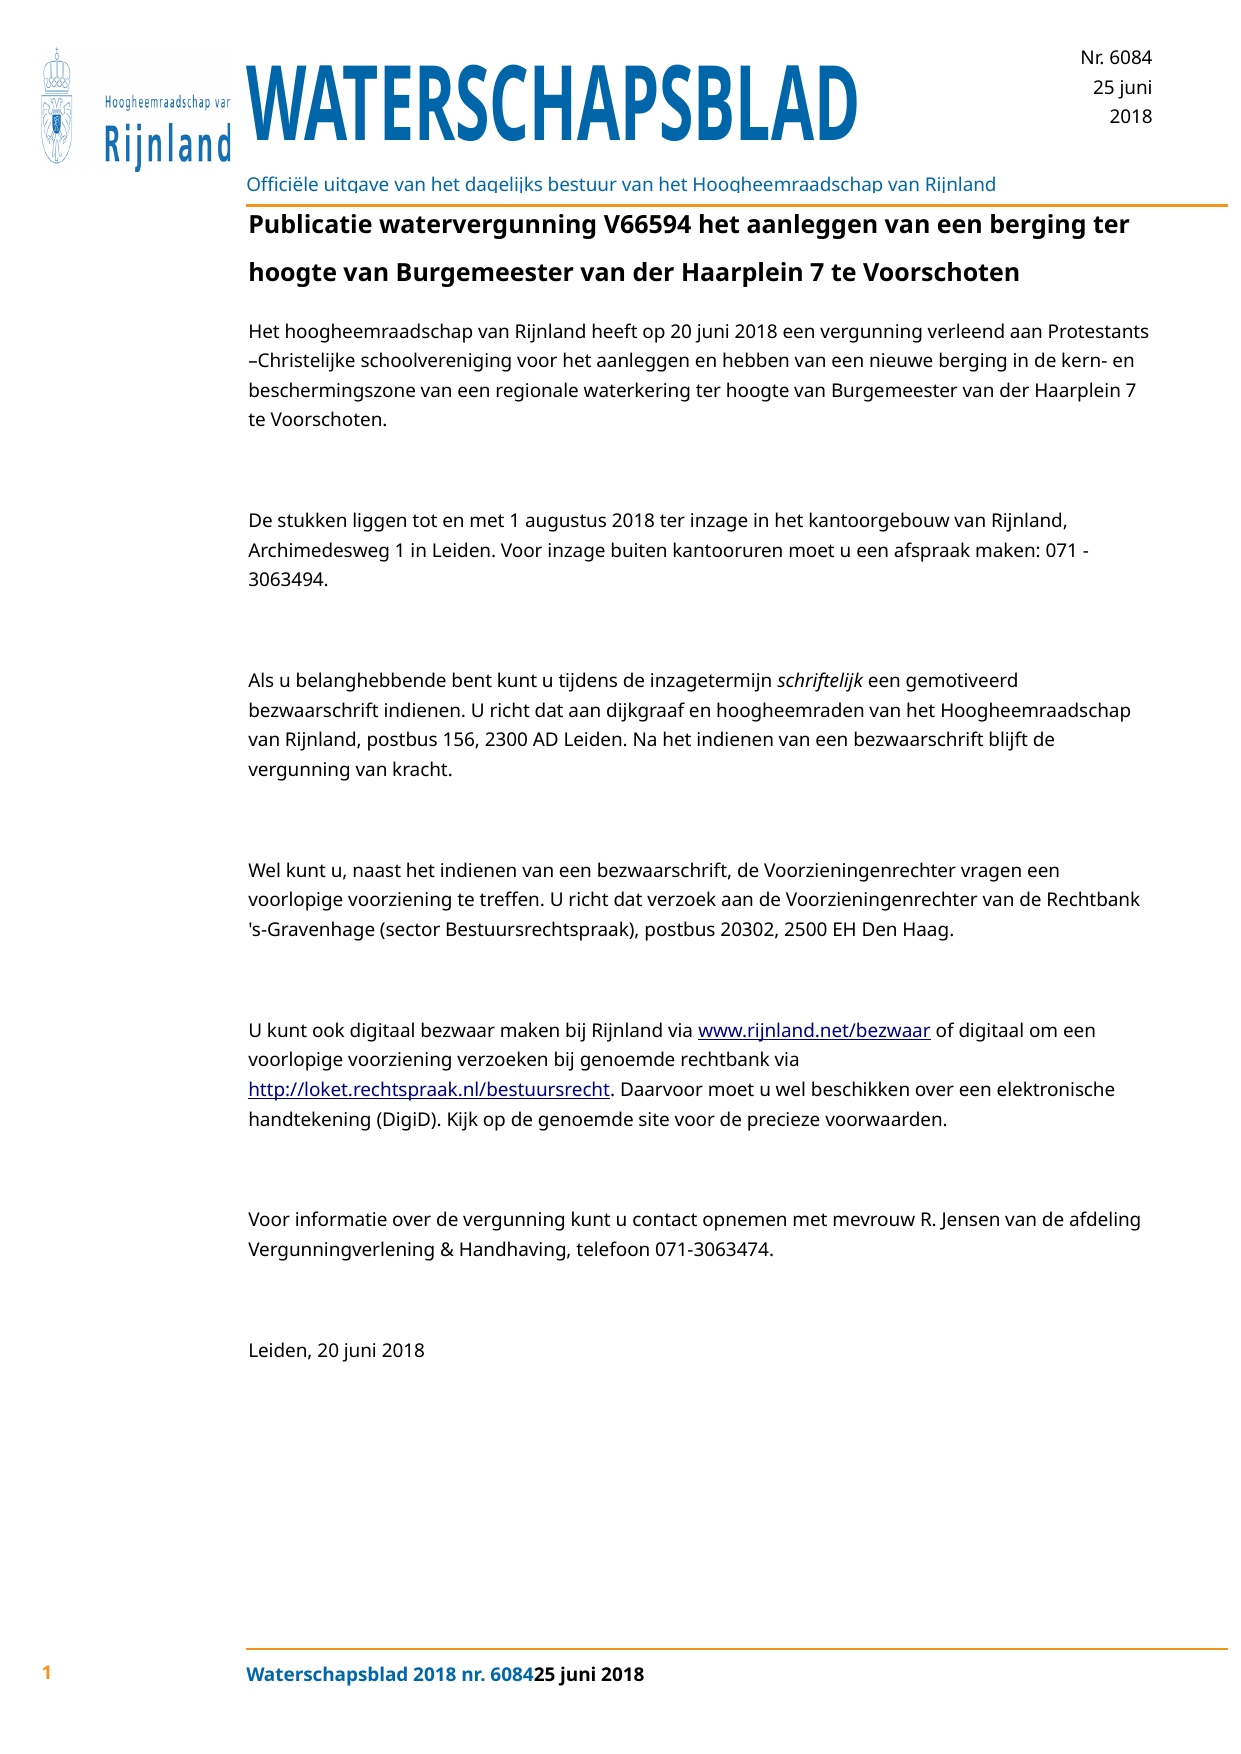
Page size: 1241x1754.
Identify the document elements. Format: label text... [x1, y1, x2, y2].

text De stukken liggen tot en met 1 augustus 2018 ter inzage in het kantoorgebouw van Rijnland, Archimedesweg 1 in Leiden. Voor inzage buiten kantooruren moet u een afspraak maken: 071 - 3063494. [248, 507, 1152, 592]
text Publicatie watervergunning V66594 het aanleggen van een berging ter hoogte van Burgemeester van der Haarplein 7 te Voorschoten [248, 207, 1152, 288]
text U kunt ook digitaal bezwaar maken bij Rijnland via www.rijnland.net/bezwaar of digitaal om een voorlopige voorziening verzoeken bij genoemde rechtbank via http://loket.rechtspraak.nl/bestuursrecht. Daarvoor moet u wel beschikken over een elektronische handtekening (DigiD). Kijk op de genoemde site voor de precieze voorwaarden. [248, 1017, 1152, 1132]
text Leiden, 20 juni 2018 [248, 1337, 1152, 1363]
text Het hoogheemraadschap van Rijnland heeft op 20 juni 2018 een vergunning verleend aan Protestants –Christelijke schoolvereniging voor het aanleggen en hebben van een nieuwe berging in de kern- en beschermingszone van een regionale waterkering ter hoogte van Burgemeester van der Haarplein 7 te Voorschoten. [248, 318, 1152, 432]
text Voor informatie over de vergunning kunt u contact opnemen met mevrouw R. Jensen van de afdeling Vergunningverlening & Handhaving, telefoon 071-3063474. [248, 1207, 1152, 1262]
picture [41, 47, 231, 172]
text Wel kunt u, naast het indienen van een bezwaarschrift, de Voorzieningenrechter vragen een voorlopige voorziening te treffen. U richt dat verzoek aan de Voorzieningenrechter van de Rechtbank 's-Gravenhage (sector Bestuursrechtspraak), postbus 20302, 2500 EH Den Haag. [248, 857, 1152, 942]
text Als u belanghebbende bent kunt u tijdens de inzagetermijn schriftelijk een gemotiveerd bezwaarschrift indienen. U richt dat aan dijkgraaf en hoogheemraden van het Hoogheemraadschap van Rijnland, postbus 156, 2300 AD Leiden. Na het indienen van een bezwaarschrift blijft de vergunning van kracht. [248, 667, 1152, 782]
